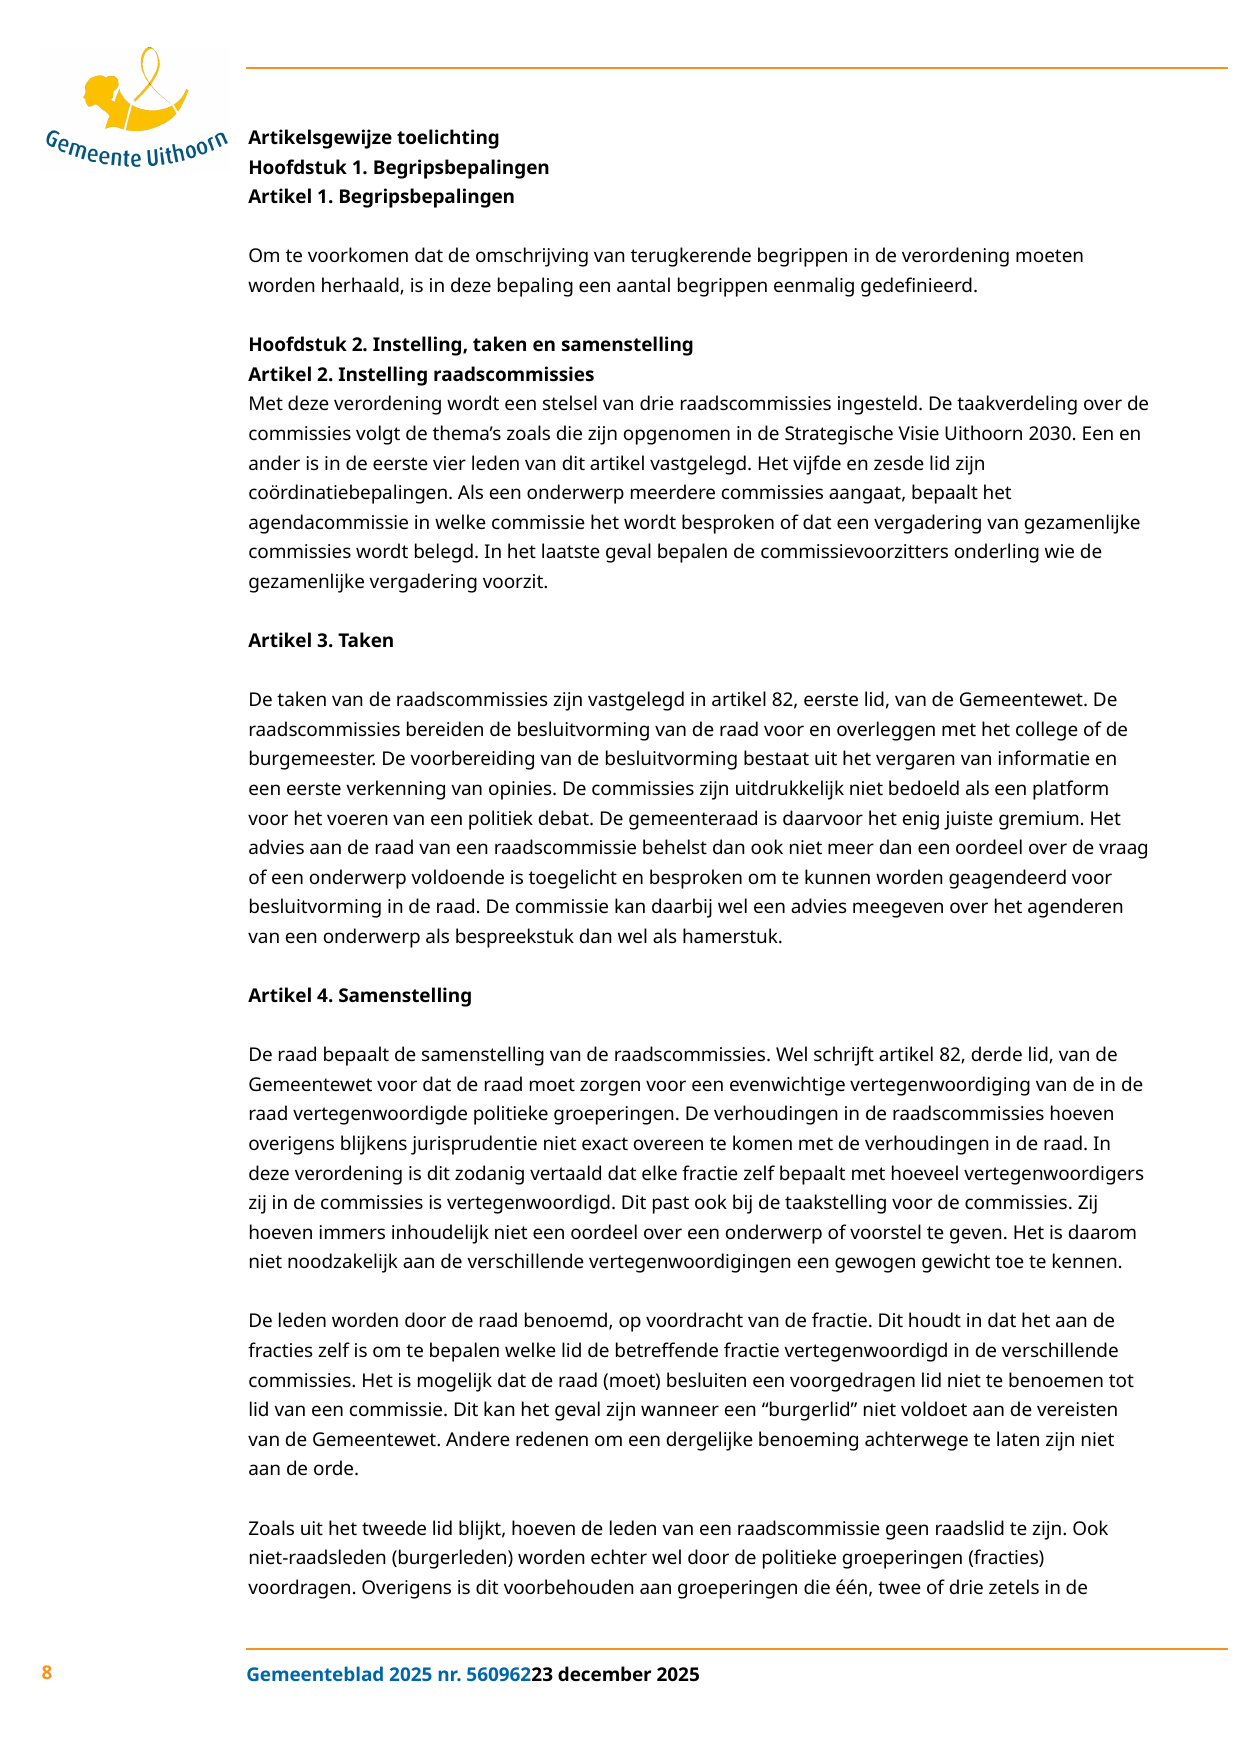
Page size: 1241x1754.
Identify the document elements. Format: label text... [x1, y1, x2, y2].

text Hoofdstuk 2. Instelling, taken en samenstelling [248, 331, 1152, 357]
text Artikel 4. Samenstelling [248, 982, 1152, 1008]
text Artikelsgewijze toelichting [248, 124, 1152, 150]
picture [41, 47, 231, 172]
text Artikel 2. Instelling raadscommissies [248, 361, 1152, 387]
text Hoofdstuk 1. Begripsbepalingen [248, 154, 1152, 180]
text Artikel 3. Taken [248, 627, 1152, 653]
text De raad bepaalt de samenstelling van de raadscommissies. Wel schrijft artikel 82, derde lid, van de Gemeentewet voor dat de raad moet zorgen voor een evenwichtige vertegenwoordiging van de in de raad vertegenwoordigde politieke groeperingen. De verhoudingen in de raadscommissies hoeven overigens blijkens jurisprudentie niet exact overeen te komen met de verhoudingen in de raad. In deze verordening is dit zodanig vertaald dat elke fractie zelf bepaalt met hoeveel vertegenwoordigers zij in de commissies is vertegenwoordigd. Dit past ook bij de taakstelling voor de commissies. Zij hoeven immers inhoudelijk niet een oordeel over een onderwerp of voorstel te geven. Het is daarom niet noodzakelijk aan de verschillende vertegenwoordigingen een gewogen gewicht toe te kennen. [248, 1041, 1152, 1274]
text Met deze verordening wordt een stelsel van drie raadscommissies ingesteld. De taakverdeling over de commissies volgt de thema’s zoals die zijn opgenomen in de Strategische Visie Uithoorn 2030. Een en ander is in de eerste vier leden van dit artikel vastgelegd. Het vijfde en zesde lid zijn coördinatiebepalingen. Als een onderwerp meerdere commissies aangaat, bepaalt het agendacommissie in welke commissie het wordt besproken of dat een vergadering van gezamenlijke commissies wordt belegd. In het laatste geval bepalen de commissievoorzitters onderling wie de gezamenlijke vergadering voorzit. [248, 391, 1152, 594]
text Artikel 1. Begripsbepalingen [248, 183, 1152, 209]
text De taken van de raadscommissies zijn vastgelegd in artikel 82, eerste lid, van de Gemeentewet. De raadscommissies bereiden de besluitvorming van de raad voor en overleggen met het college of de burgemeester. De voorbereiding van de besluitvorming bestaat uit het vergaren van informatie en een eerste verkenning van opinies. De commissies zijn uitdrukkelijk niet bedoeld als een platform voor het voeren van een politiek debat. De gemeenteraad is daarvoor het enig juiste gremium. Het advies aan de raad van een raadscommissie behelst dan ook niet meer dan een oordeel over de vraag of een onderwerp voldoende is toegelicht en besproken om te kunnen worden geagendeerd voor besluitvorming in de raad. De commissie kan daarbij wel een advies meegeven over het agenderen van een onderwerp als bespreekstuk dan wel als hamerstuk. [248, 686, 1152, 949]
text Om te voorkomen dat de omschrijving van terugkerende begrippen in de verordening moeten worden herhaald, is in deze bepaling een aantal begrippen eenmalig gedefinieerd. [248, 243, 1152, 298]
text De leden worden door de raad benoemd, op voordracht van de fractie. Dit houdt in dat het aan de fracties zelf is om te bepalen welke lid de betreffende fractie vertegenwoordigd in de verschillende commissies. Het is mogelijk dat de raad (moet) besluiten een voorgedragen lid niet te benoemen tot lid van een commissie. Dit kan het geval zijn wanneer een “burgerlid” niet voldoet aan de vereisten van de Gemeentewet. Andere redenen om een dergelijke benoeming achterwege te laten zijn niet aan de orde. [248, 1308, 1152, 1481]
text Zoals uit het tweede lid blijkt, hoeven de leden van een raadscommissie geen raadslid te zijn. Ook niet-raadsleden (burgerleden) worden echter wel door de politieke groeperingen (fracties) voordragen. Overigens is dit voorbehouden aan groeperingen die één, twee of drie zetels in de [248, 1515, 1152, 1600]
